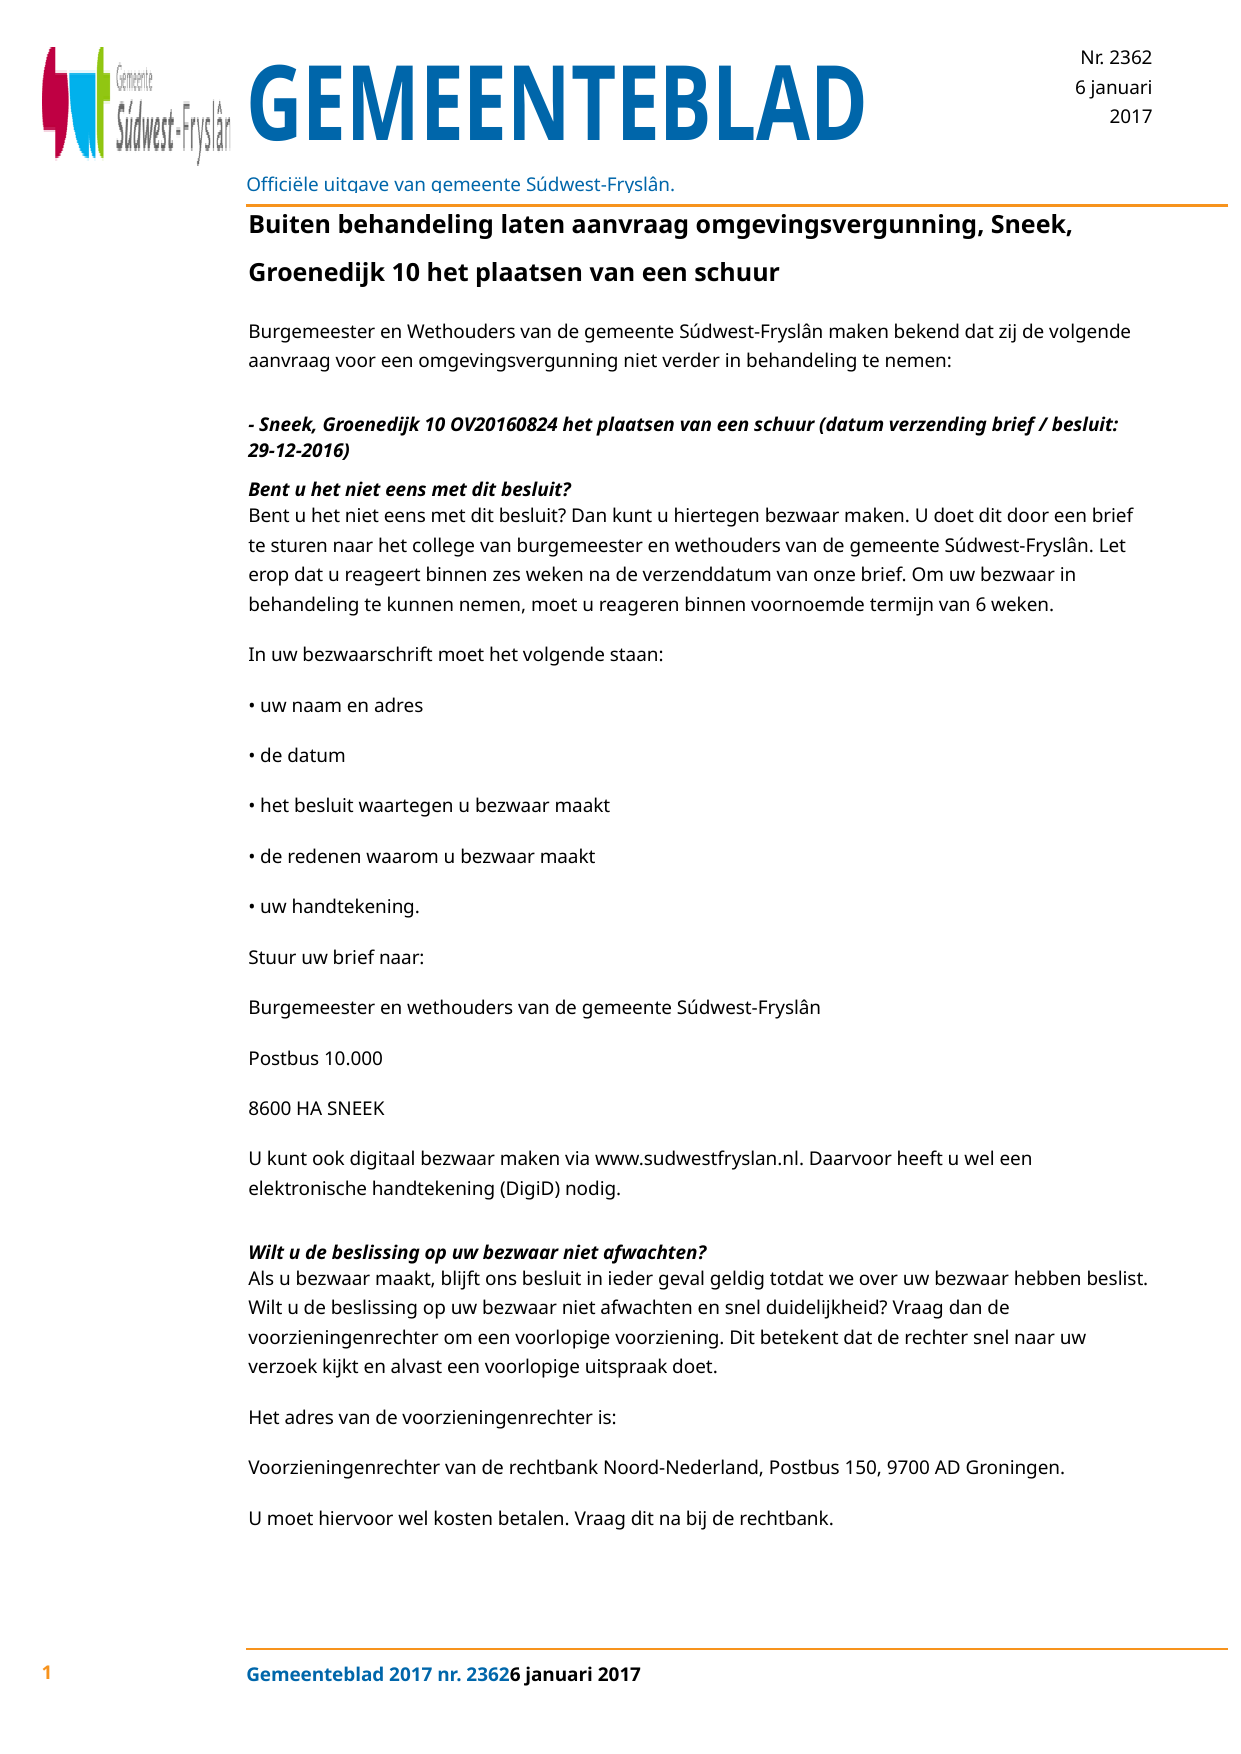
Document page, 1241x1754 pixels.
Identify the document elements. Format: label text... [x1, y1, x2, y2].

text Wilt u de beslissing op uw bezwaar niet afwachten? [248, 1239, 1152, 1265]
text • de redenen waarom u bezwaar maakt [248, 843, 1152, 869]
text • het besluit waartegen u bezwaar maakt [248, 793, 1152, 818]
text Burgemeester en wethouders van de gemeente Súdwest-Fryslân [248, 994, 1152, 1020]
text U kunt ook digitaal bezwaar maken via www.sudwestfryslan.nl. Daarvoor heeft u wel een elektronische handtekening (DigiD) nodig. [248, 1146, 1152, 1201]
text Bent u het niet eens met dit besluit? Dan kunt u hiertegen bezwaar maken. U doet dit door een brief te sturen naar het college van burgemeester en wethouders van de gemeente Súdwest-Fryslân. Let erop dat u reageert binnen zes weken na de verzenddatum van onze brief. Om uw bezwaar in behandeling te kunnen nemen, moet u reageren binnen voornoemde termijn van 6 weken. [248, 502, 1152, 617]
text Buiten behandeling laten aanvraag omgevingsvergunning, Sneek, Groenedijk 10 het plaatsen van een schuur [248, 207, 1152, 288]
text Voorzieningenrechter van de rechtbank Noord-Nederland, Postbus 150, 9700 AD Groningen. [248, 1454, 1152, 1480]
text Burgemeester en Wethouders van de gemeente Súdwest-Fryslân maken bekend dat zij de volgende aanvraag voor een omgevingsvergunning niet verder in behandeling te nemen: [248, 318, 1152, 373]
text U moet hiervoor wel kosten betalen. Vraag dit na bij de rechtbank. [248, 1505, 1152, 1531]
text 8600 HA SNEEK [248, 1095, 1152, 1121]
text Het adres van de voorzieningenrechter is: [248, 1404, 1152, 1430]
text • uw handtekening. [248, 893, 1152, 919]
text • de datum [248, 742, 1152, 768]
text - Sneek, Groenedijk 10 OV20160824 het plaatsen van een schuur (datum verzending brief / besluit: 29-12-2016) [248, 411, 1152, 463]
picture [41, 47, 231, 172]
text • uw naam en adres [248, 692, 1152, 717]
text Stuur uw brief naar: [248, 944, 1152, 969]
text In uw bezwaarschrift moet het volgende staan: [248, 641, 1152, 667]
text Als u bezwaar maakt, blijft ons besluit in ieder geval geldig totdat we over uw bezwaar hebben beslist. Wilt u de beslissing op uw bezwaar niet afwachten en snel duidelijkheid? Vraag dan de voorzieningenrechter om een voorlopige voorziening. Dit betekent dat de rechter snel naar uw verzoek kijkt en alvast een voorlopige uitspraak doet. [248, 1265, 1152, 1379]
text Bent u het niet eens met dit besluit? [248, 476, 1152, 502]
text Postbus 10.000 [248, 1045, 1152, 1070]
